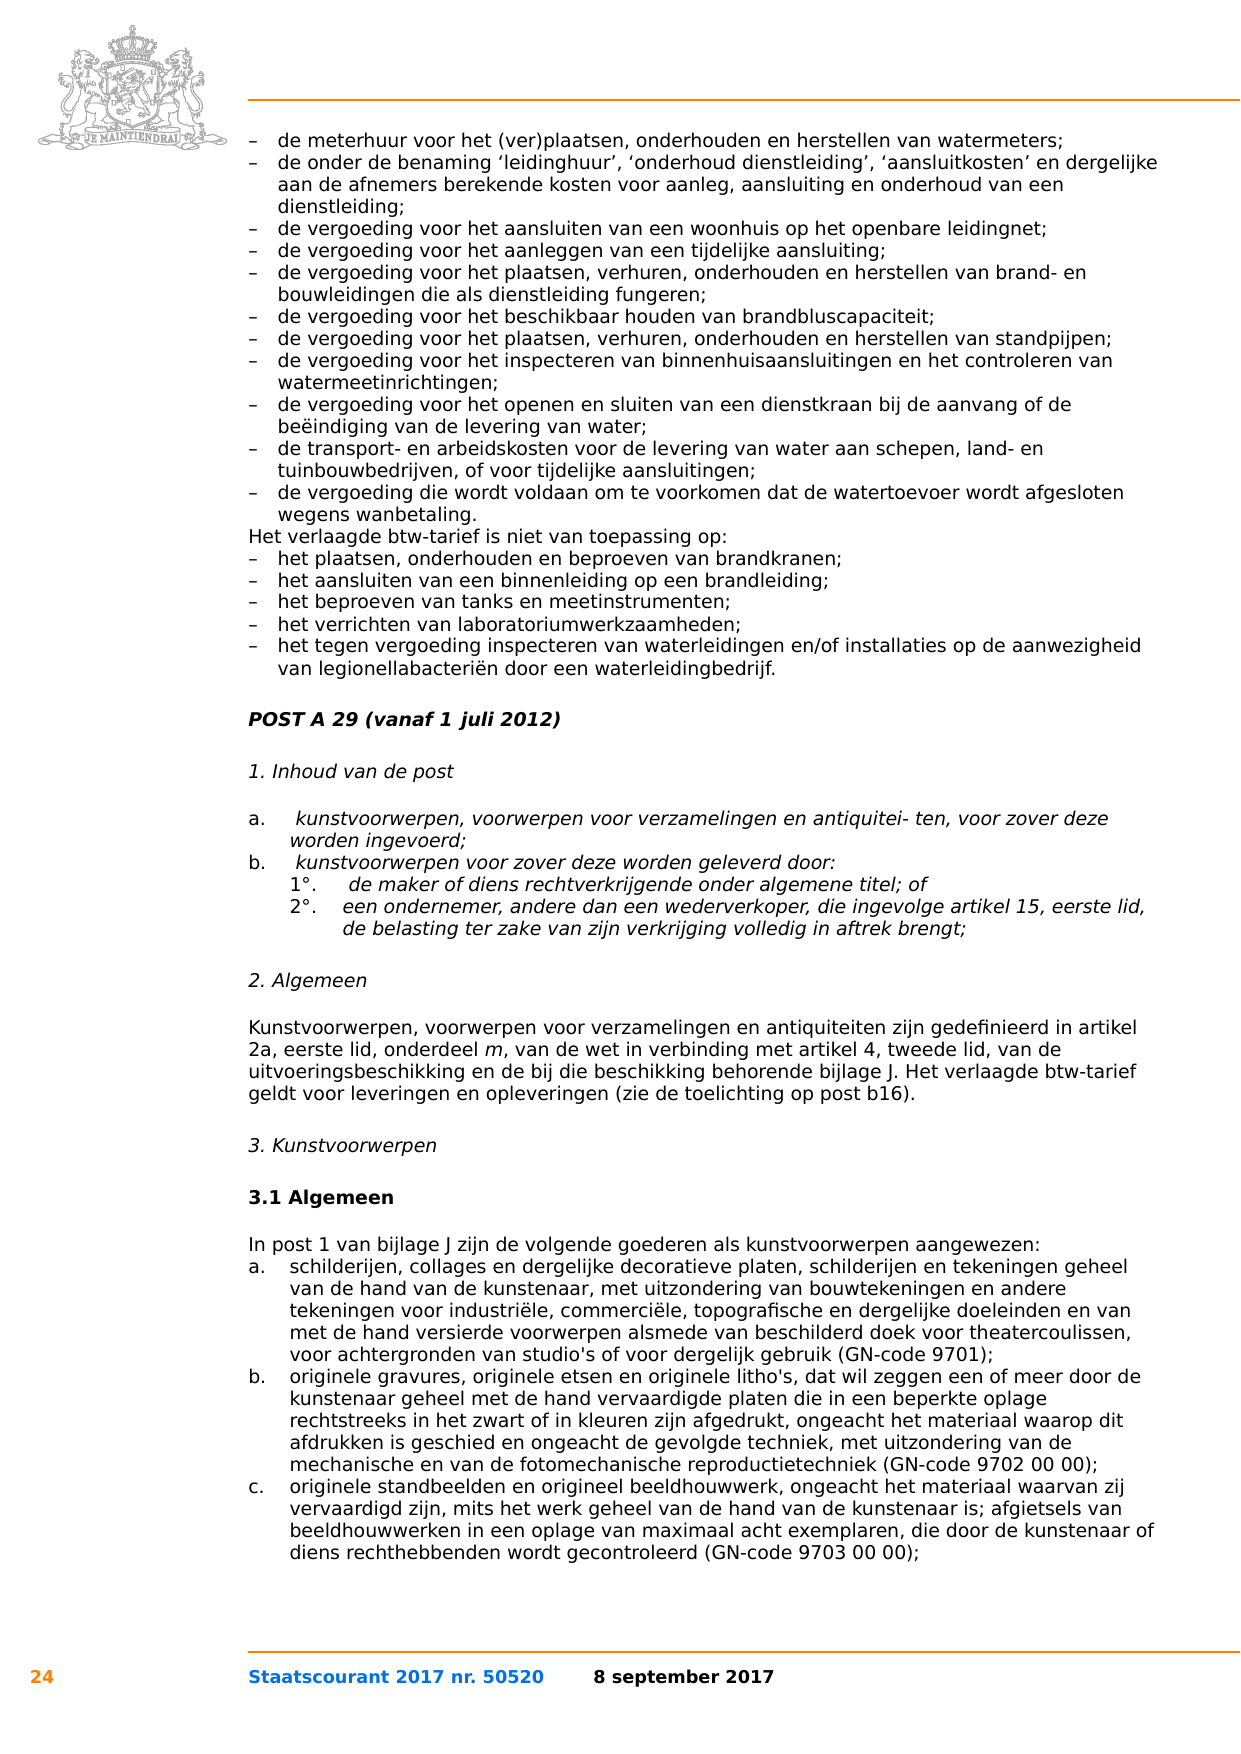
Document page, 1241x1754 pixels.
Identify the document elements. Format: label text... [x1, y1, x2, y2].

text – de vergoeding voor het inspecteren van binnenhuisaansluitingen en het controleren van watermeetinrichtingen; [248, 350, 1163, 394]
subtitle 2. Algemeen [248, 970, 1163, 992]
text – de vergoeding voor het plaatsen, verhuren, onderhouden en herstellen van standpijpen; [248, 328, 1163, 350]
text a. schilderijen, collages en dergelijke decoratieve platen, schilderijen en tekeningen geheel van de hand van de kunstenaar, met uitzondering van bouwtekeningen en andere tekeningen voor industriële, commerciële, topografische en dergelijke doeleinden en van met de hand versierde voorwerpen alsmede van beschilderd doek voor theatercoulissen, voor achtergronden van studio's of voor dergelijk gebruik (GN-code 9701); [248, 1256, 1163, 1366]
text Het verlaagde btw-tarief is niet van toepassing op: [248, 526, 1163, 547]
text – de vergoeding voor het aanleggen van een tijdelijke aansluiting; [248, 240, 1163, 262]
text – de transport- en arbeidskosten voor de levering van water aan schepen, land- en tuinbouwbedrijven, of voor tijdelijke aansluitingen; [248, 438, 1163, 482]
picture [38, 25, 227, 150]
text – de vergoeding voor het beschikbaar houden van brandbluscapaciteit; [248, 306, 1163, 328]
text – de vergoeding voor het openen en sluiten van een dienstkraan bij de aanvang of de beëindiging van de levering van water; [248, 394, 1163, 438]
text b. kunstvoorwerpen voor zover deze worden geleverd door: [248, 852, 1163, 874]
text – het verrichten van laboratoriumwerkzaamheden; [248, 613, 1163, 635]
text Kunstvoorwerpen, voorwerpen voor verzamelingen en antiquiteiten zijn gedefinieerd in artikel 2a, eerste lid, onderdeel m, van de wet in verbinding met artikel 4, tweede lid, van de uitvoeringsbeschikking en de bij die beschikking behorende bijlage J. Het verlaagde btw-tarief geldt voor leveringen en opleveringen (zie de toelichting op post b16). [248, 1017, 1163, 1105]
text – de vergoeding voor het aansluiten van een woonhuis op het openbare leidingnet; [248, 218, 1163, 240]
text b. originele gravures, originele etsen en originele litho's, dat wil zeggen een of meer door de kunstenaar geheel met de hand vervaardigde platen die in een beperkte oplage rechtstreeks in het zwart of in kleuren zijn afgedrukt, ongeacht het materiaal waarop dit afdrukken is geschied en ongeacht de gevolgde techniek, met uitzondering van de mechanische en van de fotomechanische reproductietechniek (GN-code 9702 00 00); [248, 1366, 1163, 1476]
text a. kunstvoorwerpen, voorwerpen voor verzamelingen en antiquitei- ten, voor zover deze worden ingevoerd; [248, 808, 1163, 852]
text – het beproeven van tanks en meetinstrumenten; [248, 591, 1163, 613]
subtitle 3. Kunstvoorwerpen [248, 1135, 1163, 1157]
subtitle 3.1 Algemeen [248, 1187, 1163, 1209]
text – de vergoeding voor het plaatsen, verhuren, onderhouden en herstellen van brand- en bouwleidingen die als dienstleiding fungeren; [248, 262, 1163, 306]
text – het tegen vergoeding inspecteren van waterleidingen en/of installaties op de aanwezigheid van legionellabacteriën door een waterleidingbedrijf. [248, 635, 1163, 679]
text – de vergoeding die wordt voldaan om te voorkomen dat de watertoevoer wordt afgesloten wegens wanbetaling. [248, 482, 1163, 526]
text 2°. een ondernemer, andere dan een wederverkoper, die ingevolge artikel 15, eerste lid, de belasting ter zake van zijn verkrijging volledig in aftrek brengt; [289, 896, 1163, 940]
text – de onder de benaming ‘leidinghuur’, ‘onderhoud dienstleiding’, ‘aansluitkosten’ en dergelijke aan de afnemers berekende kosten voor aanleg, aansluiting en onderhoud van een dienstleiding; [248, 152, 1163, 218]
text – de meterhuur voor het (ver)plaatsen, onderhouden en herstellen van watermeters; [248, 130, 1163, 152]
text – het aansluiten van een binnenleiding op een brandleiding; [248, 569, 1163, 591]
text – het plaatsen, onderhouden en beproeven van brandkranen; [248, 547, 1163, 569]
text c. originele standbeelden en origineel beeldhouwwerk, ongeacht het materiaal waarvan zij vervaardigd zijn, mits het werk geheel van de hand van de kunstenaar is; afgietsels van beeldhouwwerken in een oplage van maximaal acht exemplaren, die door de kunstenaar of diens rechthebbenden wordt gecontroleerd (GN-code 9703 00 00); [248, 1476, 1163, 1564]
text In post 1 van bijlage J zijn de volgende goederen als kunstvoorwerpen aangewezen: [248, 1234, 1163, 1256]
subtitle 1. Inhoud van de post [248, 761, 1163, 783]
subtitle POST A 29 (vanaf 1 juli 2012) [248, 709, 1163, 731]
text 1°. de maker of diens rechtverkrijgende onder algemene titel; of [289, 874, 1163, 896]
